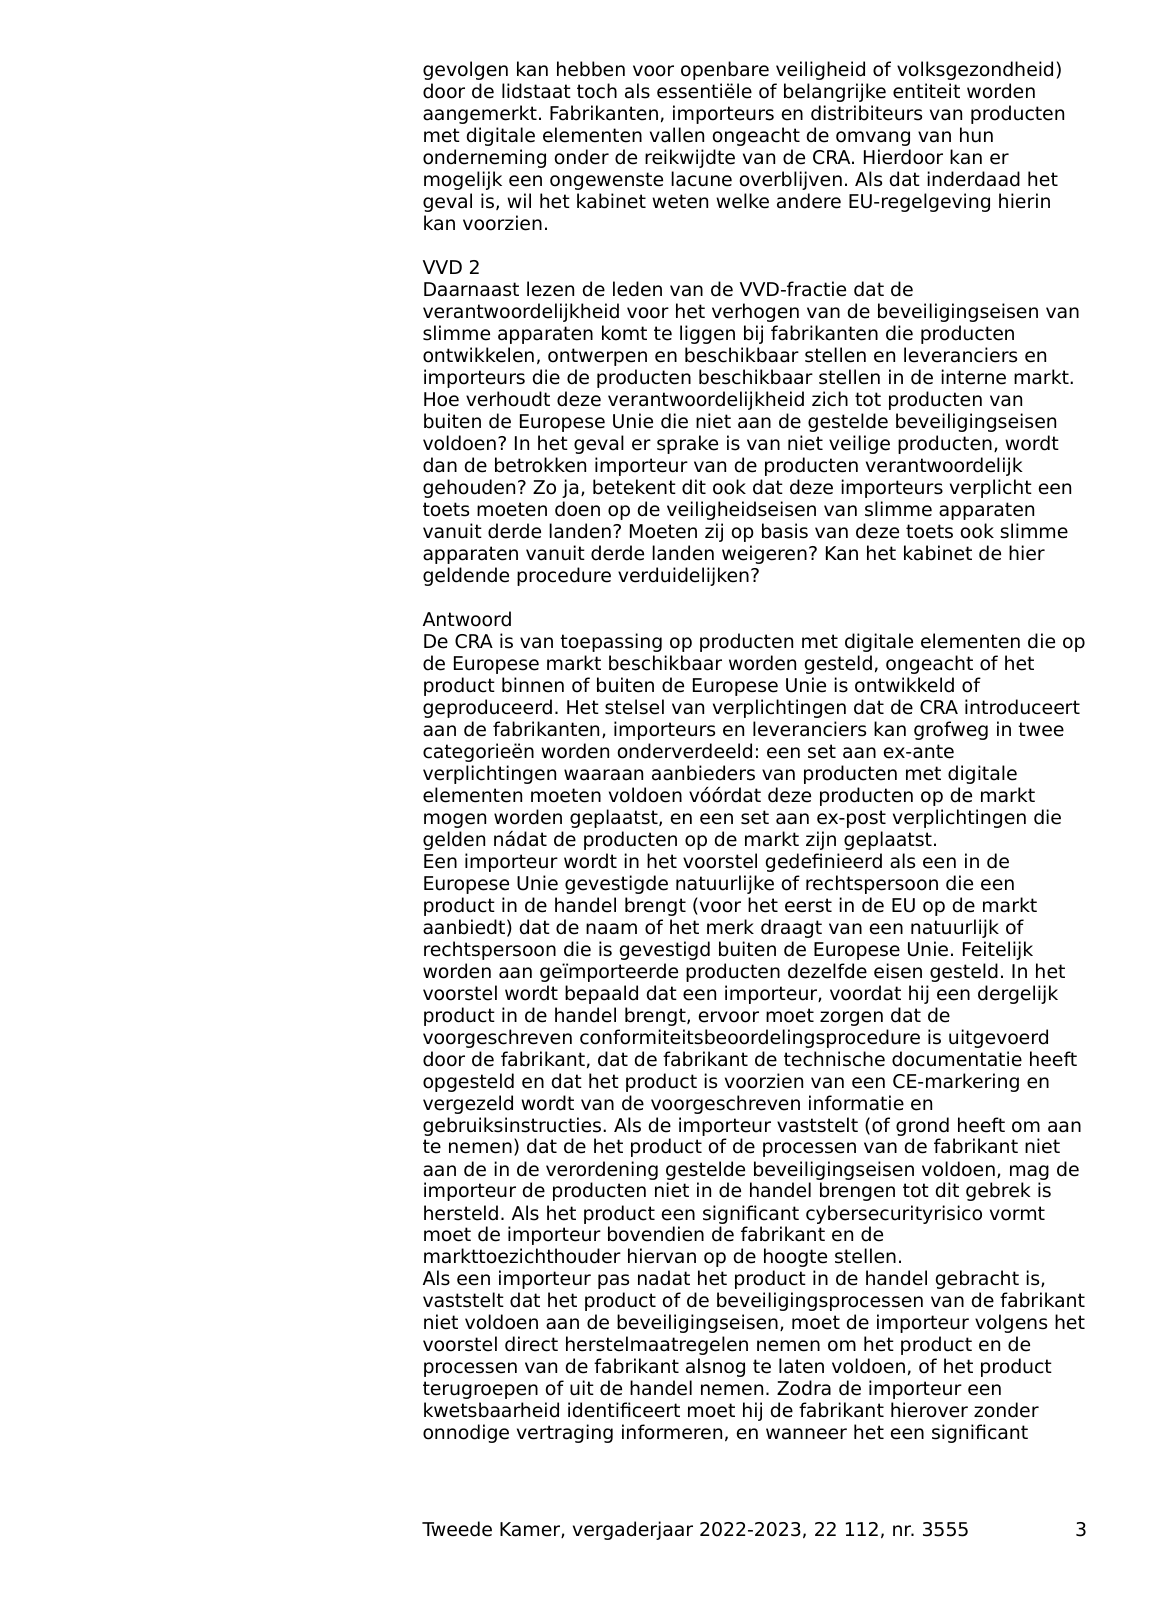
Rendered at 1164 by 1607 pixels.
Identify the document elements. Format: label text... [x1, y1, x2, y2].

text Als een importeur pas nadat het product in de handel gebracht is, vaststelt dat het product of de beveiligingsprocessen van de fabrikant niet voldoen aan de beveiligingseisen, moet de importeur volgens het voorstel direct herstelmaatregelen nemen om het product en de processen van de fabrikant alsnog te laten voldoen, of het product terugroepen of uit de handel nemen. Zodra de importeur een kwetsbaarheid identificeert moet hij de fabrikant hierover zonder onnodige vertraging informeren, en wanneer het een significant [422, 1268, 1087, 1444]
text Antwoord [422, 609, 1087, 631]
text De CRA is van toepassing op producten met digitale elementen die op de Europese markt beschikbaar worden gesteld, ongeacht of het product binnen of buiten de Europese Unie is ontwikkeld of geproduceerd. Het stelsel van verplichtingen dat de CRA introduceert aan de fabrikanten, importeurs en leveranciers kan grofweg in twee categorieën worden onderverdeeld: een set aan ex-ante verplichtingen waaraan aanbieders van producten met digitale elementen moeten voldoen vóórdat deze producten op de markt mogen worden geplaatst, en een set aan ex-post verplichtingen die gelden nádat de producten op de markt zijn geplaatst. [422, 631, 1087, 851]
text Een importeur wordt in het voorstel gedefinieerd als een in de Europese Unie gevestigde natuurlijke of rechtspersoon die een product in de handel brengt (voor het eerst in de EU op de markt aanbiedt) dat de naam of het merk draagt van een natuurlijk of rechtspersoon die is gevestigd buiten de Europese Unie. Feitelijk worden aan geïmporteerde producten dezelfde eisen gesteld. In het voorstel wordt bepaald dat een importeur, voordat hij een dergelijk product in de handel brengt, ervoor moet zorgen dat de voorgeschreven conformiteitsbeoordelingsprocedure is uitgevoerd door de fabrikant, dat de fabrikant de technische documentatie heeft opgesteld en dat het product is voorzien van een CE-markering en vergezeld wordt van de voorgeschreven informatie en gebruiksinstructies. Als de importeur vaststelt (of grond heeft om aan te nemen) dat de het product of de processen van de fabrikant niet aan de in de verordening gestelde beveiligingseisen voldoen, mag de importeur de producten niet in de handel brengen tot dit gebrek is hersteld. Als het product een significant cybersecurityrisico vormt moet de importeur bovendien de fabrikant en de markttoezichthouder hiervan op de hoogte stellen. [422, 851, 1087, 1268]
text Daarnaast lezen de leden van de VVD-fractie dat de verantwoordelijkheid voor het verhogen van de beveiligingseisen van slimme apparaten komt te liggen bij fabrikanten die producten ontwikkelen, ontwerpen en beschikbaar stellen en leveranciers en importeurs die de producten beschikbaar stellen in de interne markt. Hoe verhoudt deze verantwoordelijkheid zich tot producten van buiten de Europese Unie die niet aan de gestelde beveiligingseisen voldoen? In het geval er sprake is van niet veilige producten, wordt dan de betrokken importeur van de producten verantwoordelijk gehouden? Zo ja, betekent dit ook dat deze importeurs verplicht een toets moeten doen op de veiligheidseisen van slimme apparaten vanuit derde landen? Moeten zij op basis van deze toets ook slimme apparaten vanuit derde landen weigeren? Kan het kabinet de hier geldende procedure verduidelijken? [422, 279, 1087, 587]
text VVD 2 [422, 257, 1087, 279]
text gevolgen kan hebben voor openbare veiligheid of volksgezondheid) door de lidstaat toch als essentiële of belangrijke entiteit worden aangemerkt. Fabrikanten, importeurs en distribiteurs van producten met digitale elementen vallen ongeacht de omvang van hun onderneming onder de reikwijdte van de CRA. Hierdoor kan er mogelijk een ongewenste lacune overblijven. Als dat inderdaad het geval is, wil het kabinet weten welke andere EU-regelgeving hierin kan voorzien. [422, 59, 1087, 235]
